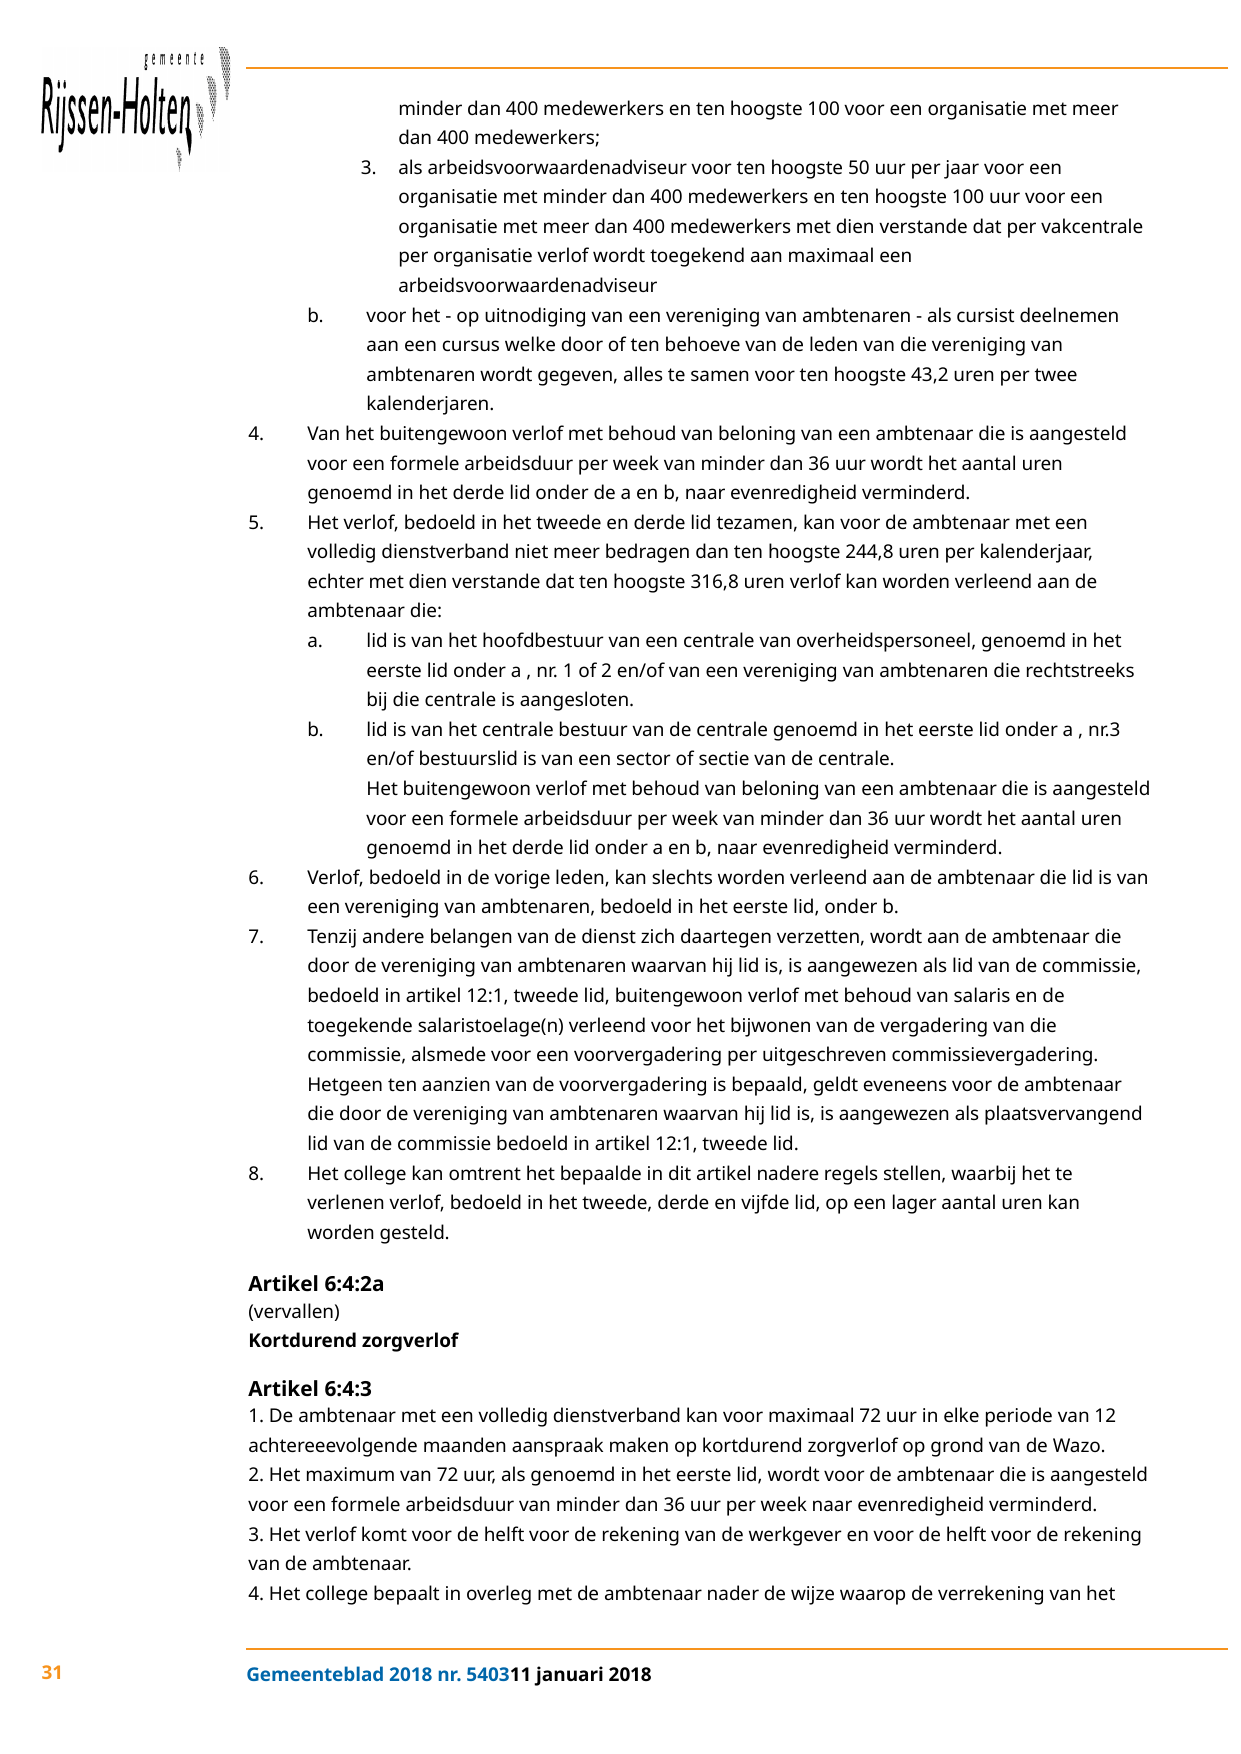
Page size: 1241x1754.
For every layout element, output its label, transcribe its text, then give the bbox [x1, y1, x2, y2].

list als arbeidsvoorwaardenadviseur voor ten hoogste 50 uur per jaar voor een organisatie met minder dan 400 medewerkers en ten hoogste 100 uur voor een organisatie met meer dan 400 medewerkers met dien verstande dat per vakcentrale per organisatie verlof wordt toegekend aan maximaal een arbeidsvoorwaardenadviseur [361, 154, 1152, 298]
picture [41, 47, 231, 172]
list voor het - op uitnodiging van een vereniging van ambtenaren - als cursist deelnemen aan een cursus welke door of ten behoeve van de leden van die vereniging van ambtenaren wordt gegeven, alles te samen voor ten hoogste 43,2 uren per twee kalenderjaren. [307, 302, 1152, 416]
text 3. Het verlof komt voor de helft voor de rekening van de werkgever en voor de helft voor de rekening van de ambtenaar. [248, 1521, 1152, 1576]
list Het college kan omtrent het bepaalde in dit artikel nadere regels stellen, waarbij het te verlenen verlof, bedoeld in het tweede, derde en vijfde lid, op een lager aantal uren kan worden gesteld. [248, 1160, 1152, 1245]
list Van het buitengewoon verlof met behoud van beloning van een ambtenaar die is aangesteld voor een formele arbeidsduur per week van minder dan 36 uur wordt het aantal uren genoemd in het derde lid onder de a en b, naar evenredigheid verminderd. [248, 420, 1152, 505]
text 4. Het college bepaalt in overleg met de ambtenaar nader de wijze waarop de verrekening van het [248, 1580, 1152, 1606]
text (vervallen) [248, 1298, 1152, 1323]
list Het verlof, bedoeld in het tweede en derde lid tezamen, kan voor de ambtenaar met een volledig dienstverband niet meer bedragen dan ten hoogste 244,8 uren per kalenderjaar, echter met dien verstande dat ten hoogste 316,8 uren verlof kan worden verleend aan de ambtenaar die: [248, 509, 1152, 623]
text 1. De ambtenaar met een volledig dienstverband kan voor maximaal 72 uur in elke periode van 12 achtereeevolgende maanden aanspraak maken op kortdurend zorgverlof op grond van de Wazo. [248, 1402, 1152, 1458]
list Het buitengewoon verlof met behoud van beloning van een ambtenaar die is aangesteld voor een formele arbeidsduur per week van minder dan 36 uur wordt het aantal uren genoemd in het derde lid onder a en b, naar evenredigheid verminderd. [307, 775, 1152, 860]
text Kortdurend zorgverlof [248, 1327, 1152, 1353]
list minder dan 400 medewerkers en ten hoogste 100 voor een organisatie met meer dan 400 medewerkers; [361, 95, 1152, 150]
text Artikel 6:4:2a [248, 1269, 1152, 1298]
list lid is van het hoofdbestuur van een centrale van overheidspersoneel, genoemd in het eerste lid onder a , nr. 1 of 2 en/of van een vereniging van ambtenaren die rechtstreeks bij die centrale is aangesloten. [307, 627, 1152, 712]
list Verlof, bedoeld in de vorige leden, kan slechts worden verleend aan de ambtenaar die lid is van een vereniging van ambtenaren, bedoeld in het eerste lid, onder b. [248, 864, 1152, 919]
list Tenzij andere belangen van de dienst zich daartegen verzetten, wordt aan de ambtenaar die door de vereniging van ambtenaren waarvan hij lid is, is aangewezen als lid van de commissie, bedoeld in artikel 12:1, tweede lid, buitengewoon verlof met behoud van salaris en de toegekende salaristoelage(n) verleend voor het bijwonen van de vergadering van die commissie, alsmede voor een voorvergadering per uitgeschreven commissievergadering. Hetgeen ten aanzien van de voorvergadering is bepaald, geldt eveneens voor de ambtenaar die door de vereniging van ambtenaren waarvan hij lid is, is aangewezen als plaatsvervangend lid van de commissie bedoeld in artikel 12:1, tweede lid. [248, 923, 1152, 1156]
text Artikel 6:4:3 [248, 1374, 1152, 1402]
text 2. Het maximum van 72 uur, als genoemd in het eerste lid, wordt voor de ambtenaar die is aangesteld voor een formele arbeidsduur van minder dan 36 uur per week naar evenredigheid verminderd. [248, 1462, 1152, 1517]
list lid is van het centrale bestuur van de centrale genoemd in het eerste lid onder a , nr.3 en/of bestuurslid is van een sector of sectie van de centrale. [307, 716, 1152, 771]
